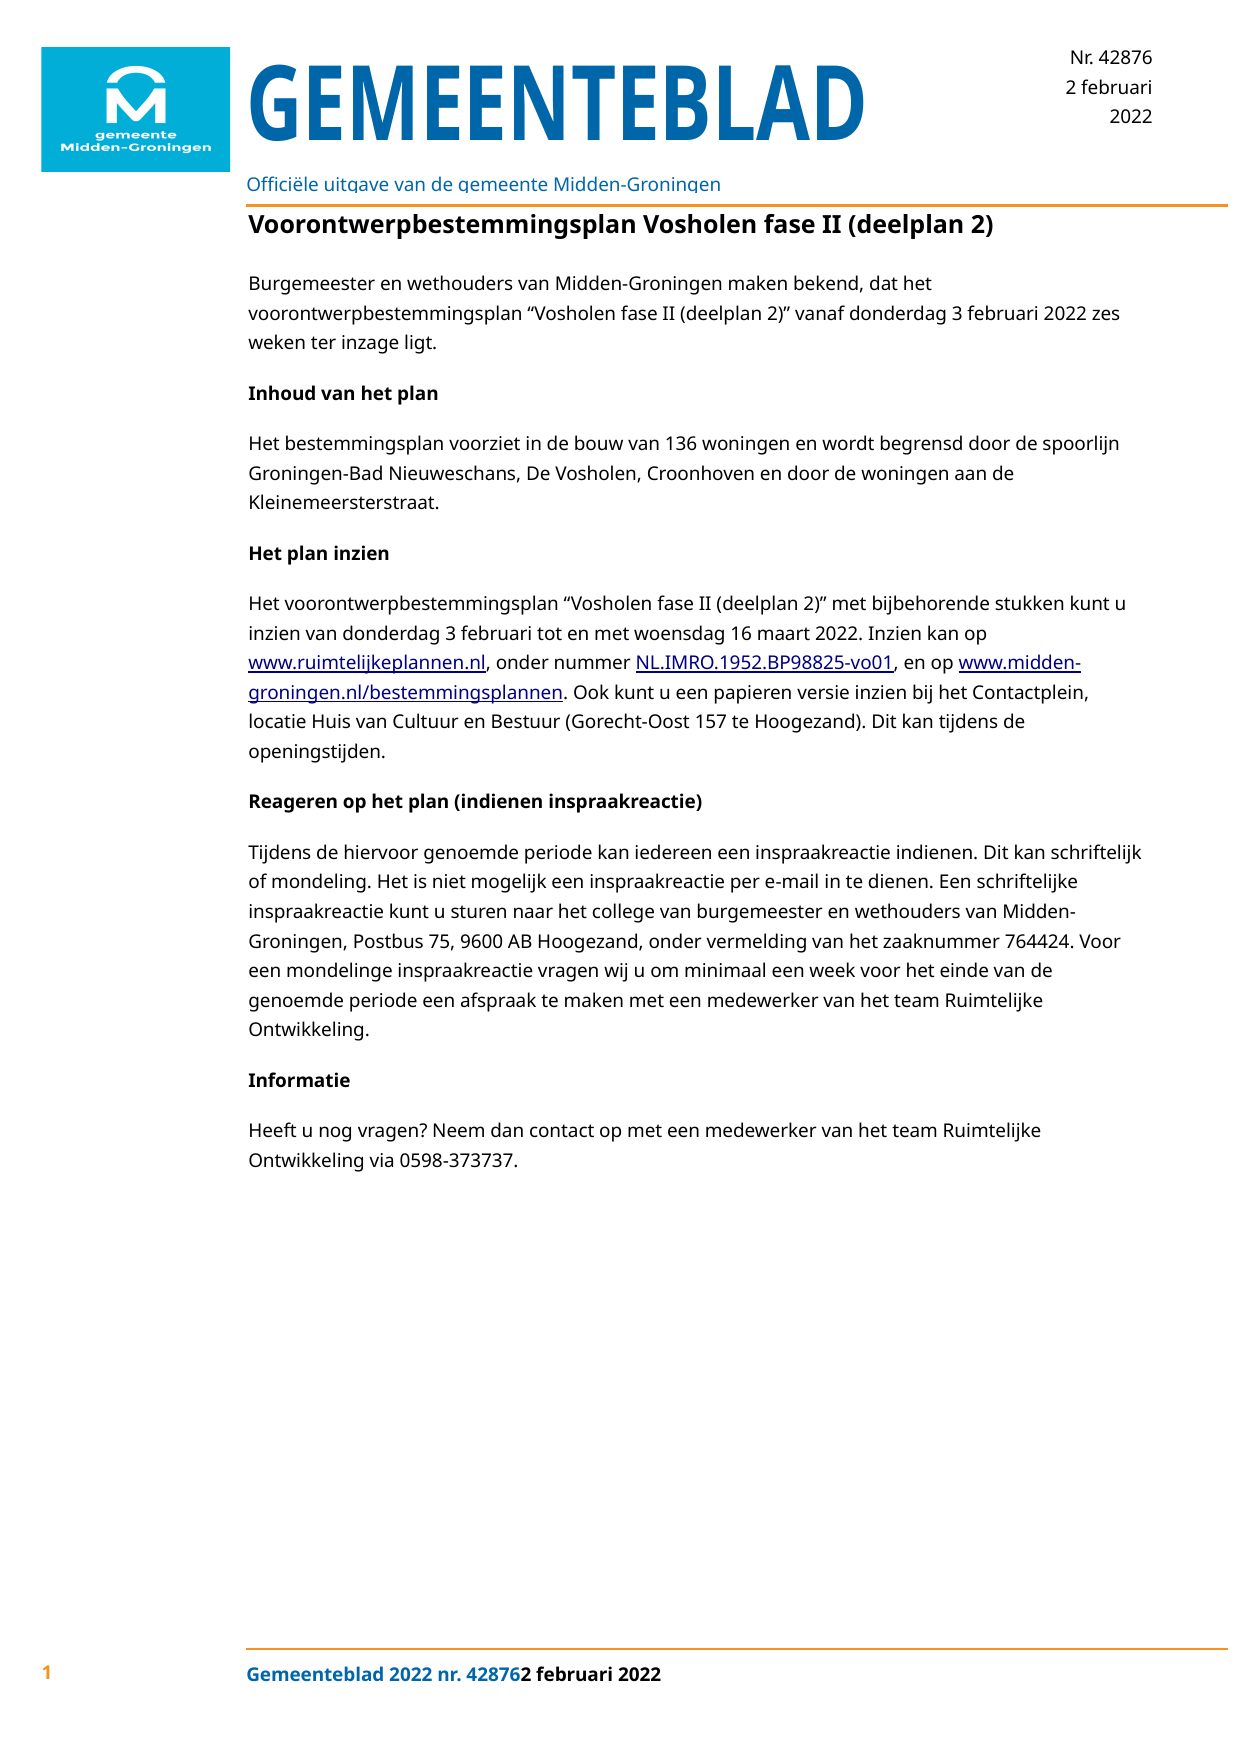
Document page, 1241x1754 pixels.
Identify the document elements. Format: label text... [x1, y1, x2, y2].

text Inhoud van het plan [248, 380, 1152, 406]
text Heeft u nog vragen? Neem dan contact op met een medewerker van het team Ruimtelijke Ontwikkeling via 0598-373737. [248, 1117, 1152, 1173]
text Voorontwerpbestemmingsplan Vosholen fase II (deelplan 2) [248, 207, 1152, 241]
text Het voorontwerpbestemmingsplan “Vosholen fase II (deelplan 2)” met bijbehorende stukken kunt u inzien van donderdag 3 februari tot en met woensdag 16 maart 2022. Inzien kan op www.ruimtelijkeplannen.nl, onder nummer NL.IMRO.1952.BP98825-vo01, en op www.midden-groningen.nl/bestemmingsplannen. Ook kunt u een papieren versie inzien bij het Contactplein, locatie Huis van Cultuur en Bestuur (Gorecht-Oost 157 te Hoogezand). Dit kan tijdens de openingstijden. [248, 590, 1152, 764]
picture [184, 146, 190, 153]
text Reageren op het plan (indienen inspraakreactie) [248, 789, 1152, 814]
picture [108, 66, 164, 82]
text Informatie [248, 1067, 1152, 1093]
picture [107, 89, 165, 122]
text Het plan inzien [248, 540, 1152, 566]
text Het bestemmingsplan voorziet in de bouw van 136 woningen en wordt begrensd door de spoorlijn Groningen-Bad Nieuweschans, De Vosholen, Croonhoven en door de woningen aan de Kleinemeersterstraat. [248, 430, 1152, 515]
text Burgemeester en wethouders van Midden-Groningen maken bekend, dat het voorontwerpbestemmingsplan “Vosholen fase II (deelplan 2)” vanaf donderdag 3 februari 2022 zes weken ter inzage ligt. [248, 270, 1152, 355]
text Tijdens de hiervoor genoemde periode kan iedereen een inspraakreactie indienen. Dit kan schriftelijk of mondeling. Het is niet mogelijk een inspraakreactie per e-mail in te dienen. Een schriftelijke inspraakreactie kunt u sturen naar het college van burgemeester en wethouders van Midden-Groningen, Postbus 75, 9600 AB Hoogezand, onder vermelding van het zaaknummer 764424. Voor een mondelinge inspraakreactie vragen wij u om minimaal een week voor het einde van de genoemde periode een afspraak te maken met een medewerker van het team Ruimtelijke Ontwikkeling. [248, 839, 1152, 1042]
